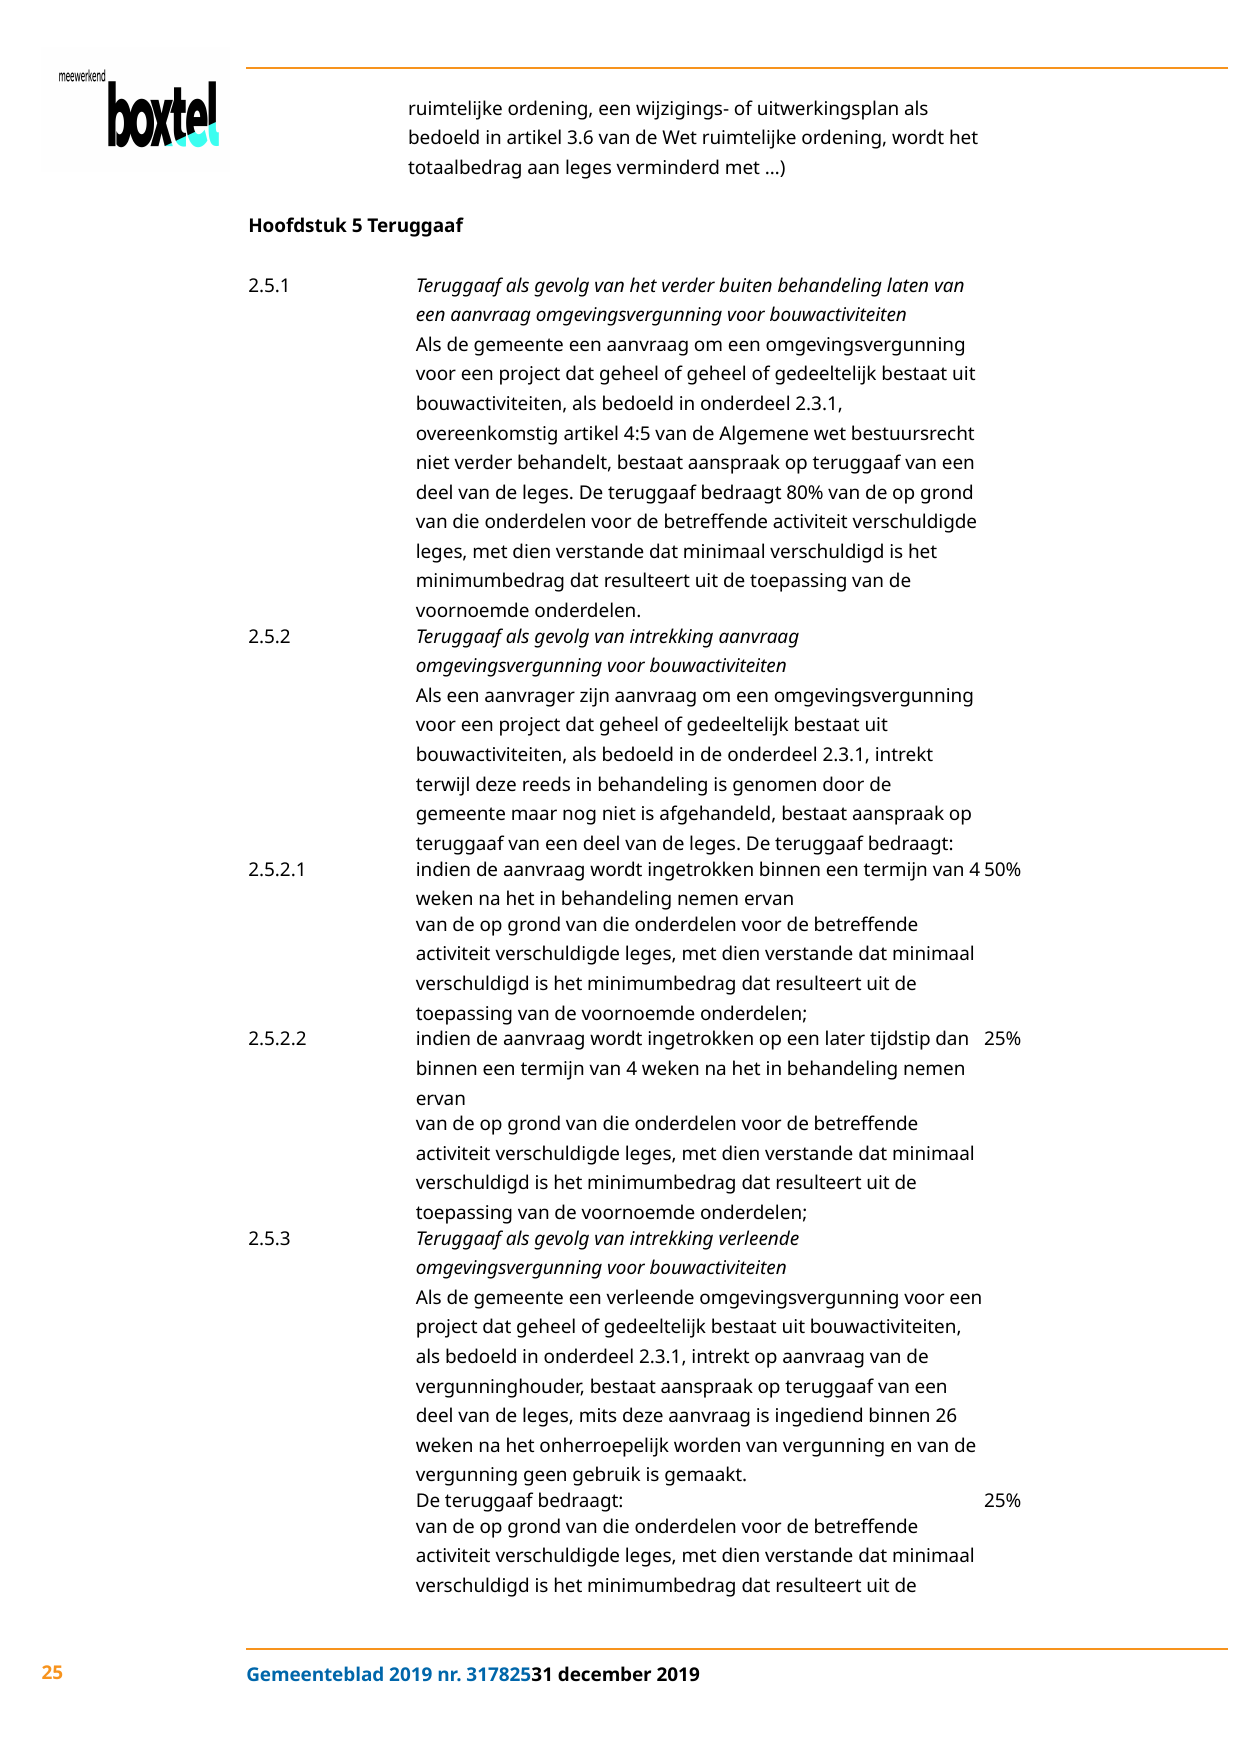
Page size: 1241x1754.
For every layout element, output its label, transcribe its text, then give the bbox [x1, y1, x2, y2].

table_cell 25% [984, 1026, 1152, 1110]
table_cell [248, 1513, 416, 1598]
table_cell 2.5.3 [248, 1225, 416, 1487]
table_cell Teruggaaf als gevolg van intrekking aanvraag omgevingsvergunning voor bouwactiviteiten Als een aanvrager zijn aanvraag om een omgevingsvergunning voor een project dat geheel of gedeeltelijk bestaat uit bouwactiviteiten, als bedoeld in de onderdeel 2.3.1, intrekt terwijl deze reeds in behandeling is genomen door de gemeente maar nog niet is afgehandeld, bestaat aanspraak op teruggaaf van een deel van de leges. De teruggaaf bedraagt: [416, 623, 984, 856]
table_cell [984, 1225, 1152, 1487]
table_cell 2.5.2.1 [248, 856, 416, 911]
table_cell [248, 1487, 416, 1513]
table_cell Teruggaaf als gevolg van intrekking verleende omgevingsvergunning voor bouwactiviteiten Als de gemeente een verleende omgevingsvergunning voor een project dat geheel of gedeeltelijk bestaat uit bouwactiviteiten, als bedoeld in onderdeel 2.3.1, intrekt op aanvraag van de vergunninghouder, bestaat aanspraak op teruggaaf van een deel van de leges, mits deze aanvraag is ingediend binnen 26 weken na het onherroepelijk worden van vergunning en van de vergunning geen gebruik is gemaakt. [416, 1225, 984, 1487]
table_cell 2.5.2 [248, 623, 416, 856]
table_cell indien de aanvraag wordt ingetrokken op een later tijdstip dan binnen een termijn van 4 weken na het in behandeling nemen ervan [416, 1026, 984, 1110]
table_header 2.5.1 [248, 272, 416, 623]
table_header Teruggaaf als gevolg van het verder buiten behandeling laten van een aanvraag omgevingsvergunning voor bouwactiviteiten Als de gemeente een aanvraag om een omgevingsvergunning voor een project dat geheel of geheel of gedeeltelijk bestaat uit bouwactiviteiten, als bedoeld in onderdeel 2.3.1, overeenkomstig artikel 4:5 van de Algemene wet bestuursrecht niet verder behandelt, bestaat aanspraak op teruggaaf van een deel van de leges. De teruggaaf bedraagt 80% van de op grond van die onderdelen voor de betreffende activiteit verschuldigde leges, met dien verstande dat minimaal verschuldigd is het minimumbedrag dat resulteert uit de toepassing van de voornoemde onderdelen. [416, 272, 984, 623]
table_cell [248, 95, 408, 180]
table_cell [984, 623, 1152, 856]
table_cell [248, 1110, 416, 1225]
table_cell ruimtelijke ordening, een wijzigings- of uitwerkingsplan als bedoeld in artikel 3.6 van de Wet ruimtelijke ordening, wordt het totaalbedrag aan leges verminderd met …) [408, 95, 992, 180]
picture [41, 47, 231, 172]
table_cell 2.5.2.2 [248, 1026, 416, 1110]
table_cell [984, 911, 1152, 1026]
table_cell [984, 1110, 1152, 1225]
table_cell 50% [984, 856, 1152, 911]
table_cell 25% [984, 1487, 1152, 1513]
table_header [984, 272, 1152, 623]
table_cell [984, 1513, 1152, 1598]
table_cell van de op grond van die onderdelen voor de betreffende activiteit verschuldigde leges, met dien verstande dat minimaal verschuldigd is het minimumbedrag dat resulteert uit de toepassing van de voornoemde onderdelen; [416, 911, 984, 1026]
table_cell van de op grond van die onderdelen voor de betreffende activiteit verschuldigde leges, met dien verstande dat minimaal verschuldigd is het minimumbedrag dat resulteert uit de [416, 1513, 984, 1598]
table_cell indien de aanvraag wordt ingetrokken binnen een termijn van 4 weken na het in behandeling nemen ervan [416, 856, 984, 911]
table_cell van de op grond van die onderdelen voor de betreffende activiteit verschuldigde leges, met dien verstande dat minimaal verschuldigd is het minimumbedrag dat resulteert uit de toepassing van de voornoemde onderdelen; [416, 1110, 984, 1225]
table_cell [992, 95, 1152, 180]
text Hoofdstuk 5 Teruggaaf [248, 212, 1152, 238]
table_cell [248, 911, 416, 1026]
table_cell De teruggaaf bedraagt: [416, 1487, 984, 1513]
